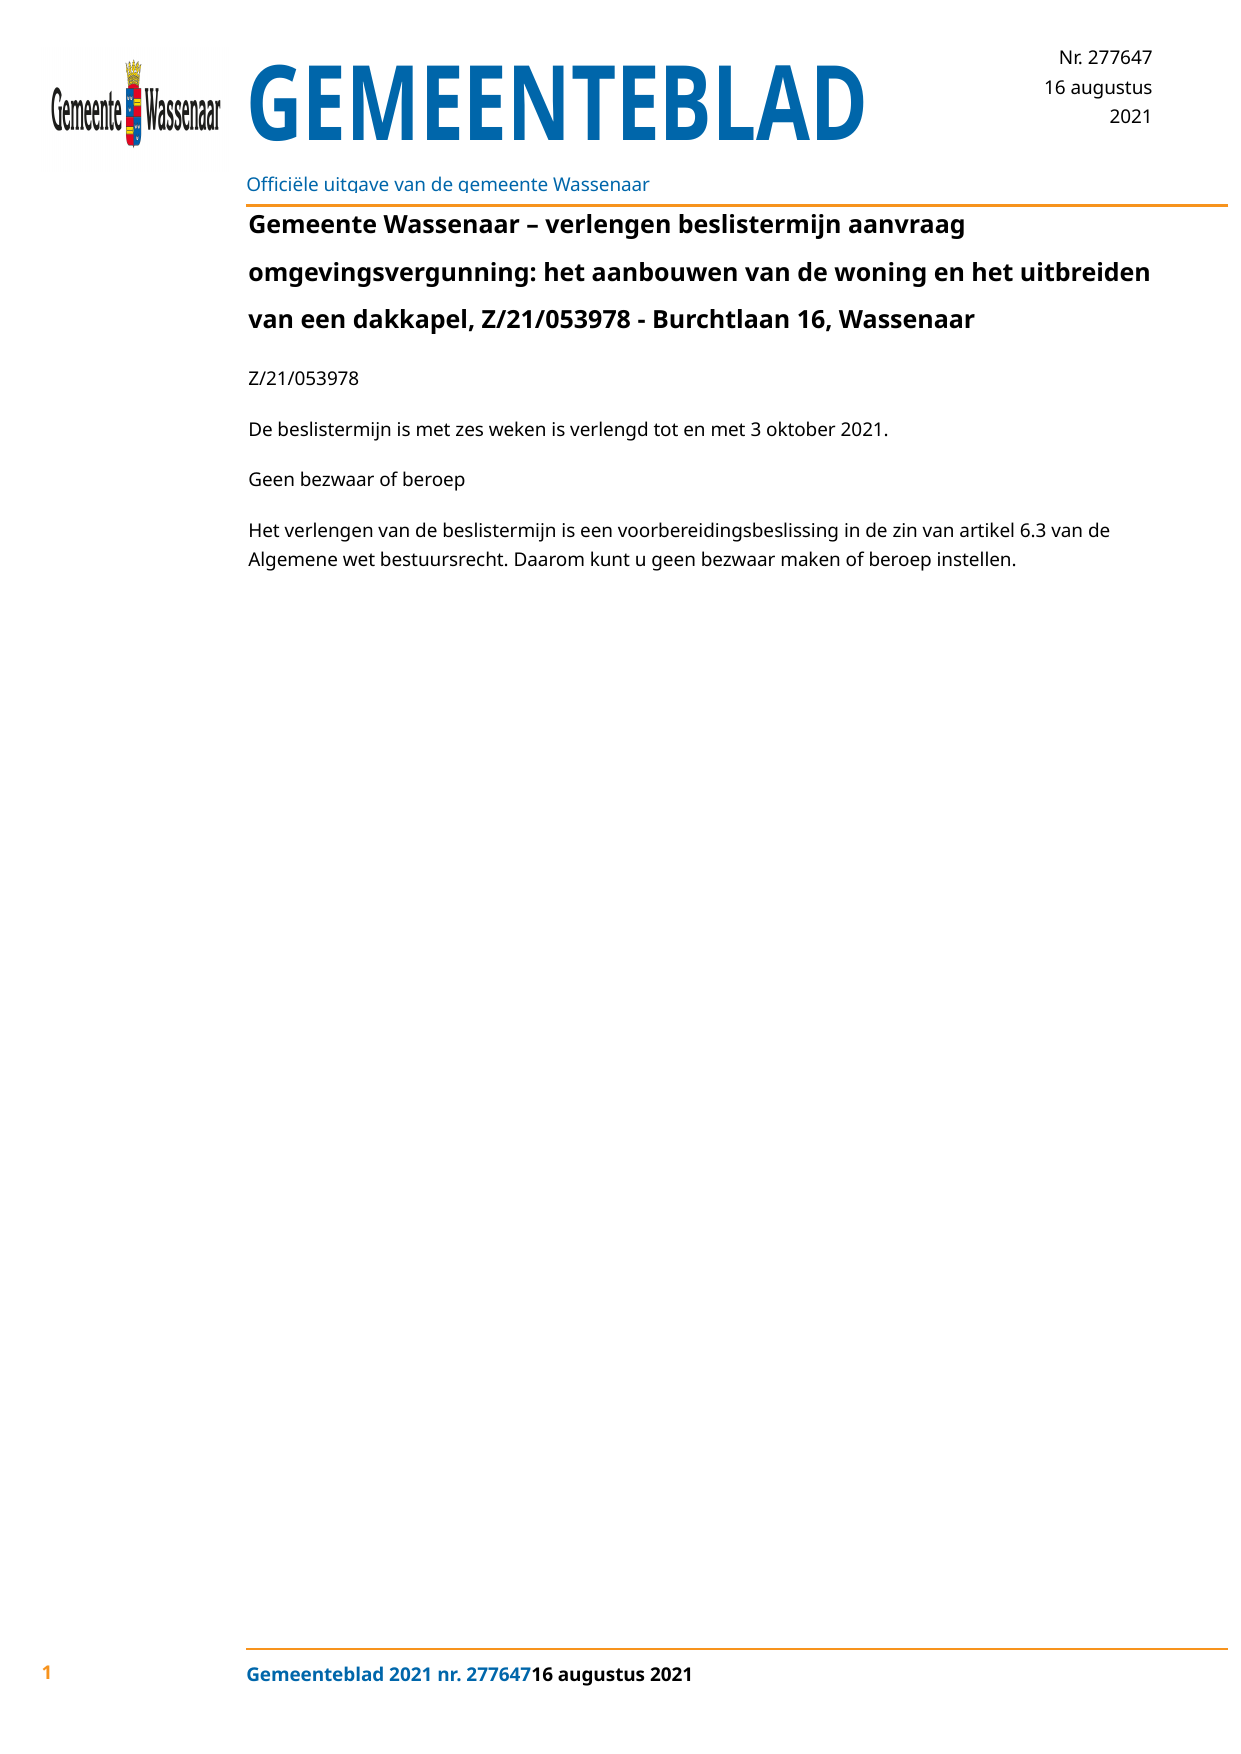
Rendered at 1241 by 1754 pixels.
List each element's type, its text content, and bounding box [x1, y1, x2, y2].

text Het verlengen van de beslistermijn is een voorbereidingsbeslissing in de zin van artikel 6.3 van de Algemene wet bestuursrecht. Daarom kunt u geen bezwaar maken of beroep instellen. [248, 517, 1152, 572]
text Z/21/053978 [248, 366, 1152, 391]
text De beslistermijn is met zes weken is verlengd tot en met 3 oktober 2021. [248, 416, 1152, 442]
picture [41, 47, 231, 172]
text Geen bezwaar of beroep [248, 466, 1152, 492]
text Gemeente Wassenaar – verlengen beslistermijn aanvraag omgevingsvergunning: het aanbouwen van de woning en het uitbreiden van een dakkapel, Z/21/053978 - Burchtlaan 16, Wassenaar [248, 207, 1152, 336]
